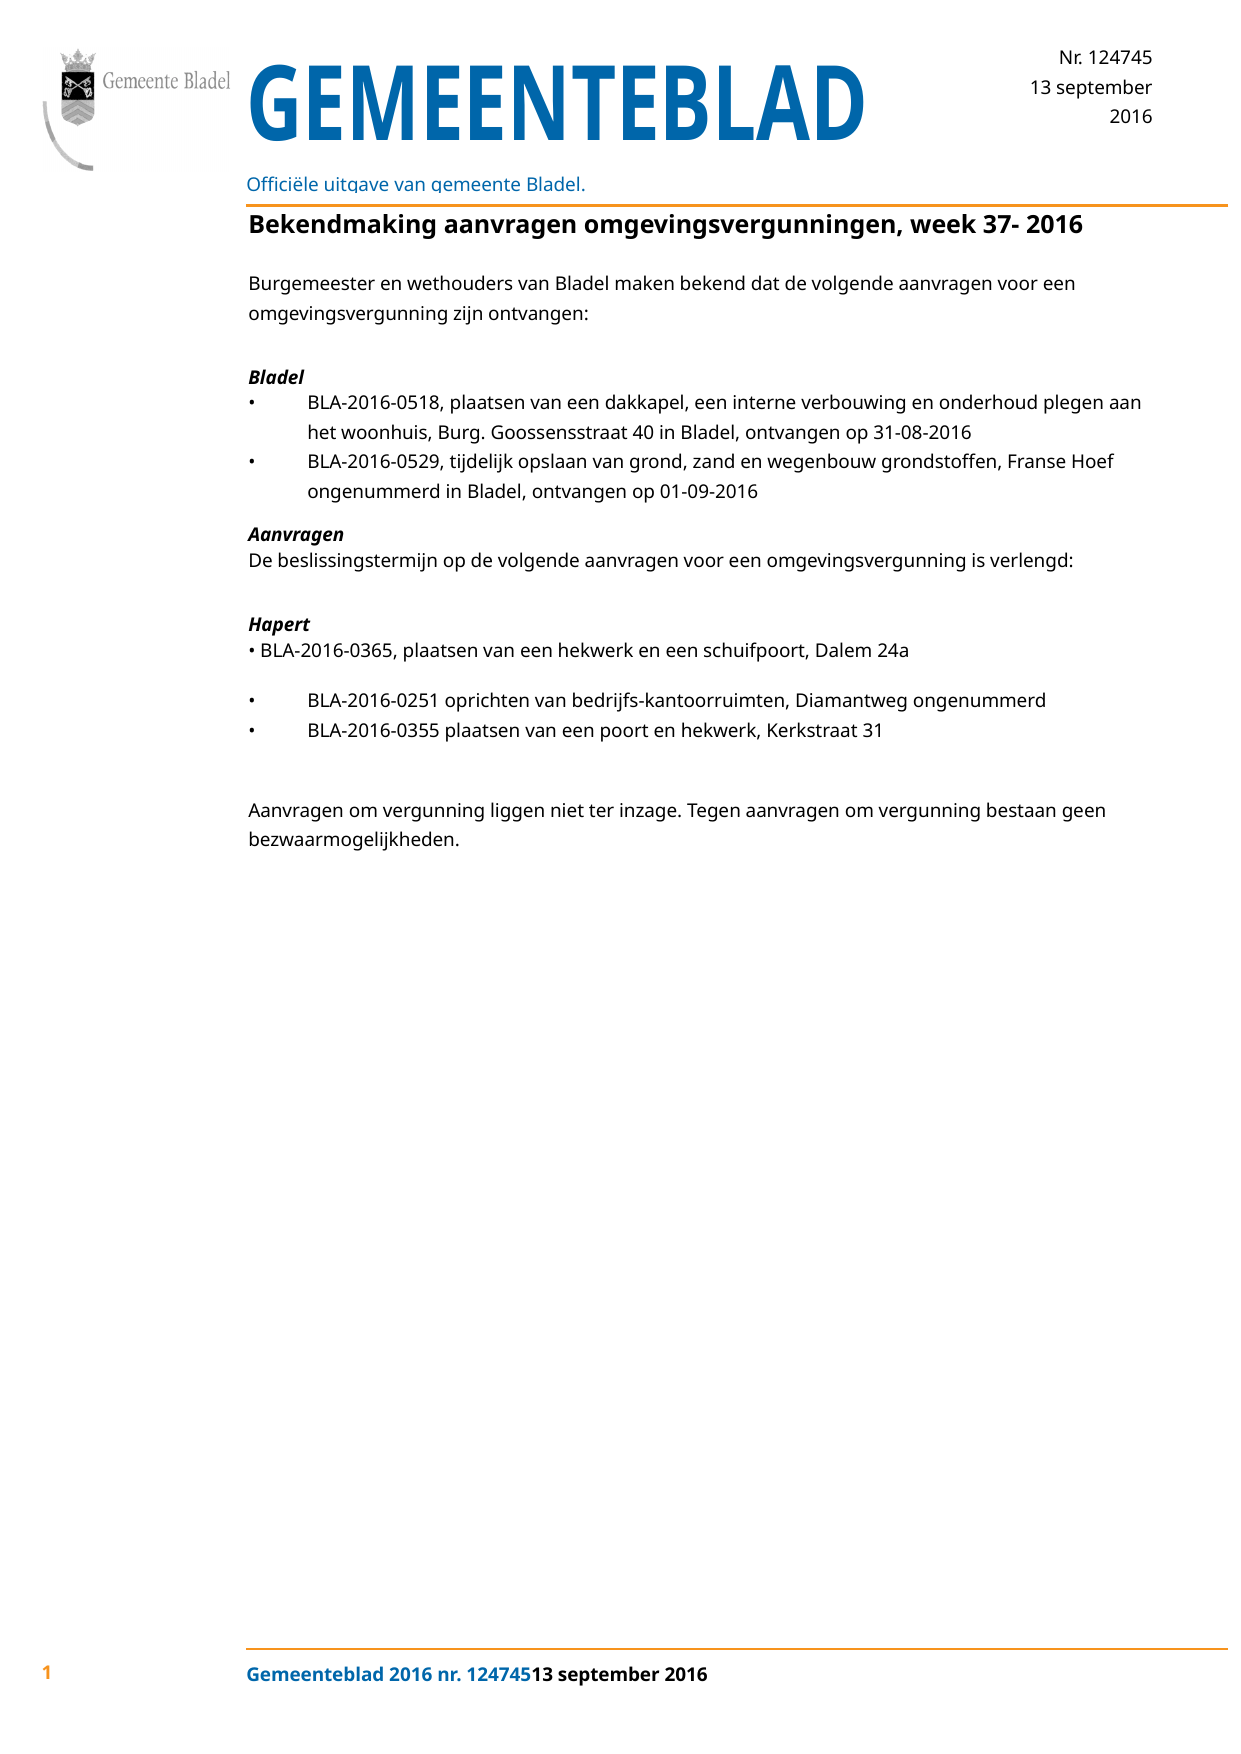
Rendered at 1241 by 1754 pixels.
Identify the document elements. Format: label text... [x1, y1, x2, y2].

text Bladel [248, 364, 1152, 389]
text Aanvragen om vergunning liggen niet ter inzage. Tegen aanvragen om vergunning bestaan geen bezwaarmogelijkheden. [248, 797, 1152, 852]
text Hapert [248, 611, 1152, 637]
list BLA-2016-0518, plaatsen van een dakkapel, een interne verbouwing en onderhoud plegen aan het woonhuis, Burg. Goossensstraat 40 in Bladel, ontvangen op 31-08-2016 [248, 389, 1152, 445]
text Burgemeester en wethouders van Bladel maken bekend dat de volgende aanvragen voor een omgevingsvergunning zijn ontvangen: [248, 270, 1152, 326]
text Bekendmaking aanvragen omgevingsvergunningen, week 37- 2016 [248, 207, 1152, 241]
text De beslissingstermijn op de volgende aanvragen voor een omgevingsvergunning is verlengd: [248, 547, 1152, 573]
picture [41, 47, 231, 172]
list BLA-2016-0355 plaatsen van een poort en hekwerk, Kerkstraat 31 [248, 717, 1152, 743]
list BLA-2016-0529, tijdelijk opslaan van grond, zand en wegenbouw grondstoffen, Franse Hoef ongenummerd in Bladel, ontvangen op 01-09-2016 [248, 449, 1152, 504]
text • BLA-2016-0365, plaatsen van een hekwerk en een schuifpoort, Dalem 24a [248, 637, 1152, 663]
text Aanvragen [248, 521, 1152, 547]
list BLA-2016-0251 oprichten van bedrijfs-kantoorruimten, Diamantweg ongenummerd [248, 687, 1152, 713]
